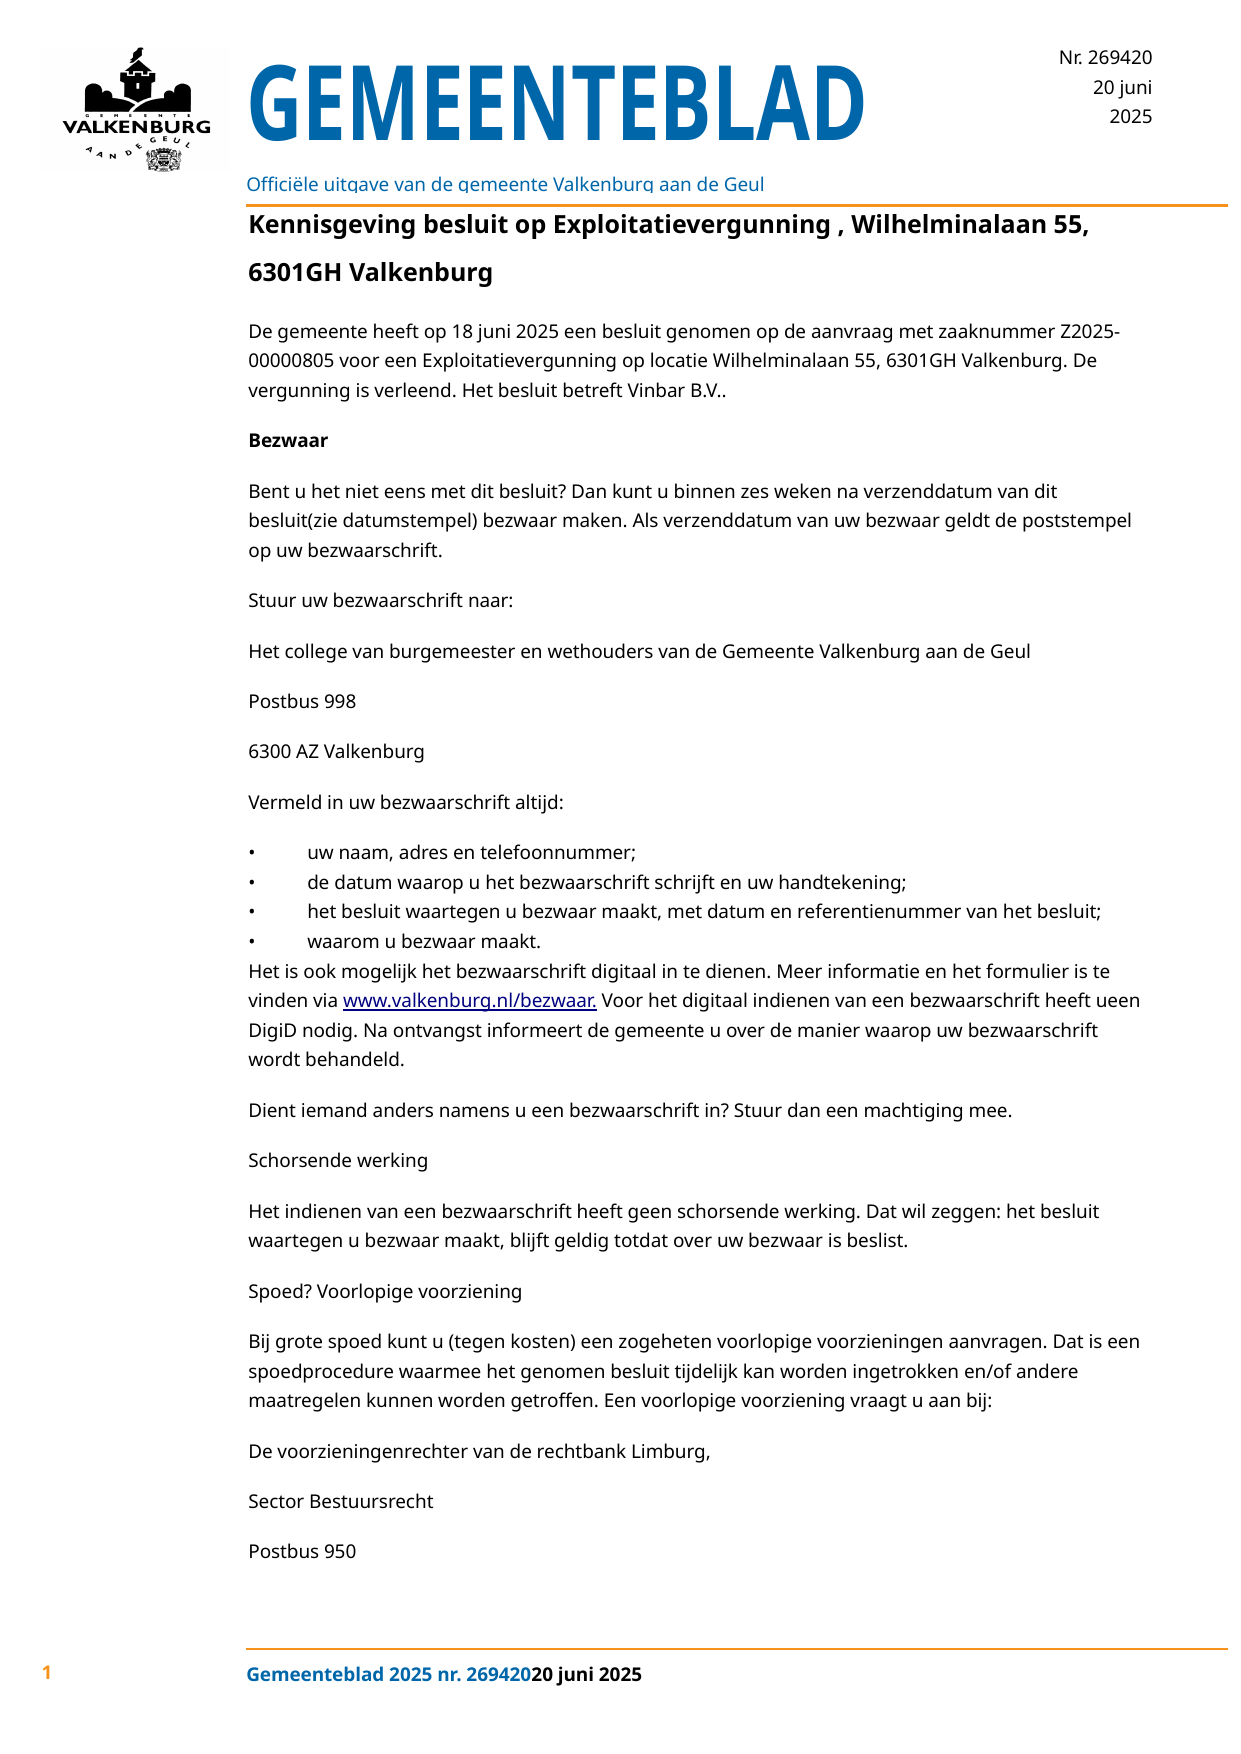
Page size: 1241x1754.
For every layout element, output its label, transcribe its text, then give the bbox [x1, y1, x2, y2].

text De gemeente heeft op 18 juni 2025 een besluit genomen op de aanvraag met zaaknummer Z2025-00000805 voor een Exploitatievergunning op locatie Wilhelminalaan 55, 6301GH Valkenburg. De vergunning is verleend. Het besluit betreft Vinbar B.V.. [248, 318, 1152, 403]
text Kennisgeving besluit op Exploitatievergunning , Wilhelminalaan 55, 6301GH Valkenburg [248, 207, 1152, 288]
text Schorsende werking [248, 1147, 1152, 1173]
text Het college van burgemeester en wethouders van de Gemeente Valkenburg aan de Geul [248, 638, 1152, 664]
text Bezwaar [248, 427, 1152, 453]
list waarom u bezwaar maakt. [248, 928, 1152, 954]
text De voorzieningenrechter van de rechtbank Limburg, [248, 1438, 1152, 1464]
text Bij grote spoed kunt u (tegen kosten) een zogeheten voorlopige voorzieningen aanvragen. Dat is een spoedprocedure waarmee het genomen besluit tijdelijk kan worden ingetrokken en/of andere maatregelen kunnen worden getroffen. Een voorlopige voorziening vraagt u aan bij: [248, 1328, 1152, 1413]
text Spoed? Voorlopige voorziening [248, 1278, 1152, 1304]
text Postbus 998 [248, 688, 1152, 714]
list de datum waarop u het bezwaarschrift schrijft en uw handtekening; [248, 869, 1152, 895]
text Stuur uw bezwaarschrift naar: [248, 587, 1152, 613]
text 6300 AZ Valkenburg [248, 739, 1152, 764]
list het besluit waartegen u bezwaar maakt, met datum en referentienummer van het besluit; [248, 899, 1152, 924]
list uw naam, adres en telefoonnummer; [248, 839, 1152, 865]
text Dient iemand anders namens u een bezwaarschrift in? Stuur dan een machtiging mee. [248, 1097, 1152, 1123]
text Bent u het niet eens met dit besluit? Dan kunt u binnen zes weken na verzenddatum van dit besluit(zie datumstempel) bezwaar maken. Als verzenddatum van uw bezwaar geldt de poststempel op uw bezwaarschrift. [248, 478, 1152, 563]
text Het is ook mogelijk het bezwaarschrift digitaal in te dienen. Meer informatie en het formulier is te vinden via www.valkenburg.nl/bezwaar. Voor het digitaal indienen van een bezwaarschrift heeft ueen DigiD nodig. Na ontvangst informeert de gemeente u over de manier waarop uw bezwaarschrift wordt behandeld. [248, 958, 1152, 1072]
text Vermeld in uw bezwaarschrift altijd: [248, 789, 1152, 815]
text Het indienen van een bezwaarschrift heeft geen schorsende werking. Dat wil zeggen: het besluit waartegen u bezwaar maakt, blijft geldig totdat over uw bezwaar is beslist. [248, 1198, 1152, 1253]
text Postbus 950 [248, 1539, 1152, 1564]
picture [41, 47, 231, 172]
text Sector Bestuursrecht [248, 1488, 1152, 1514]
